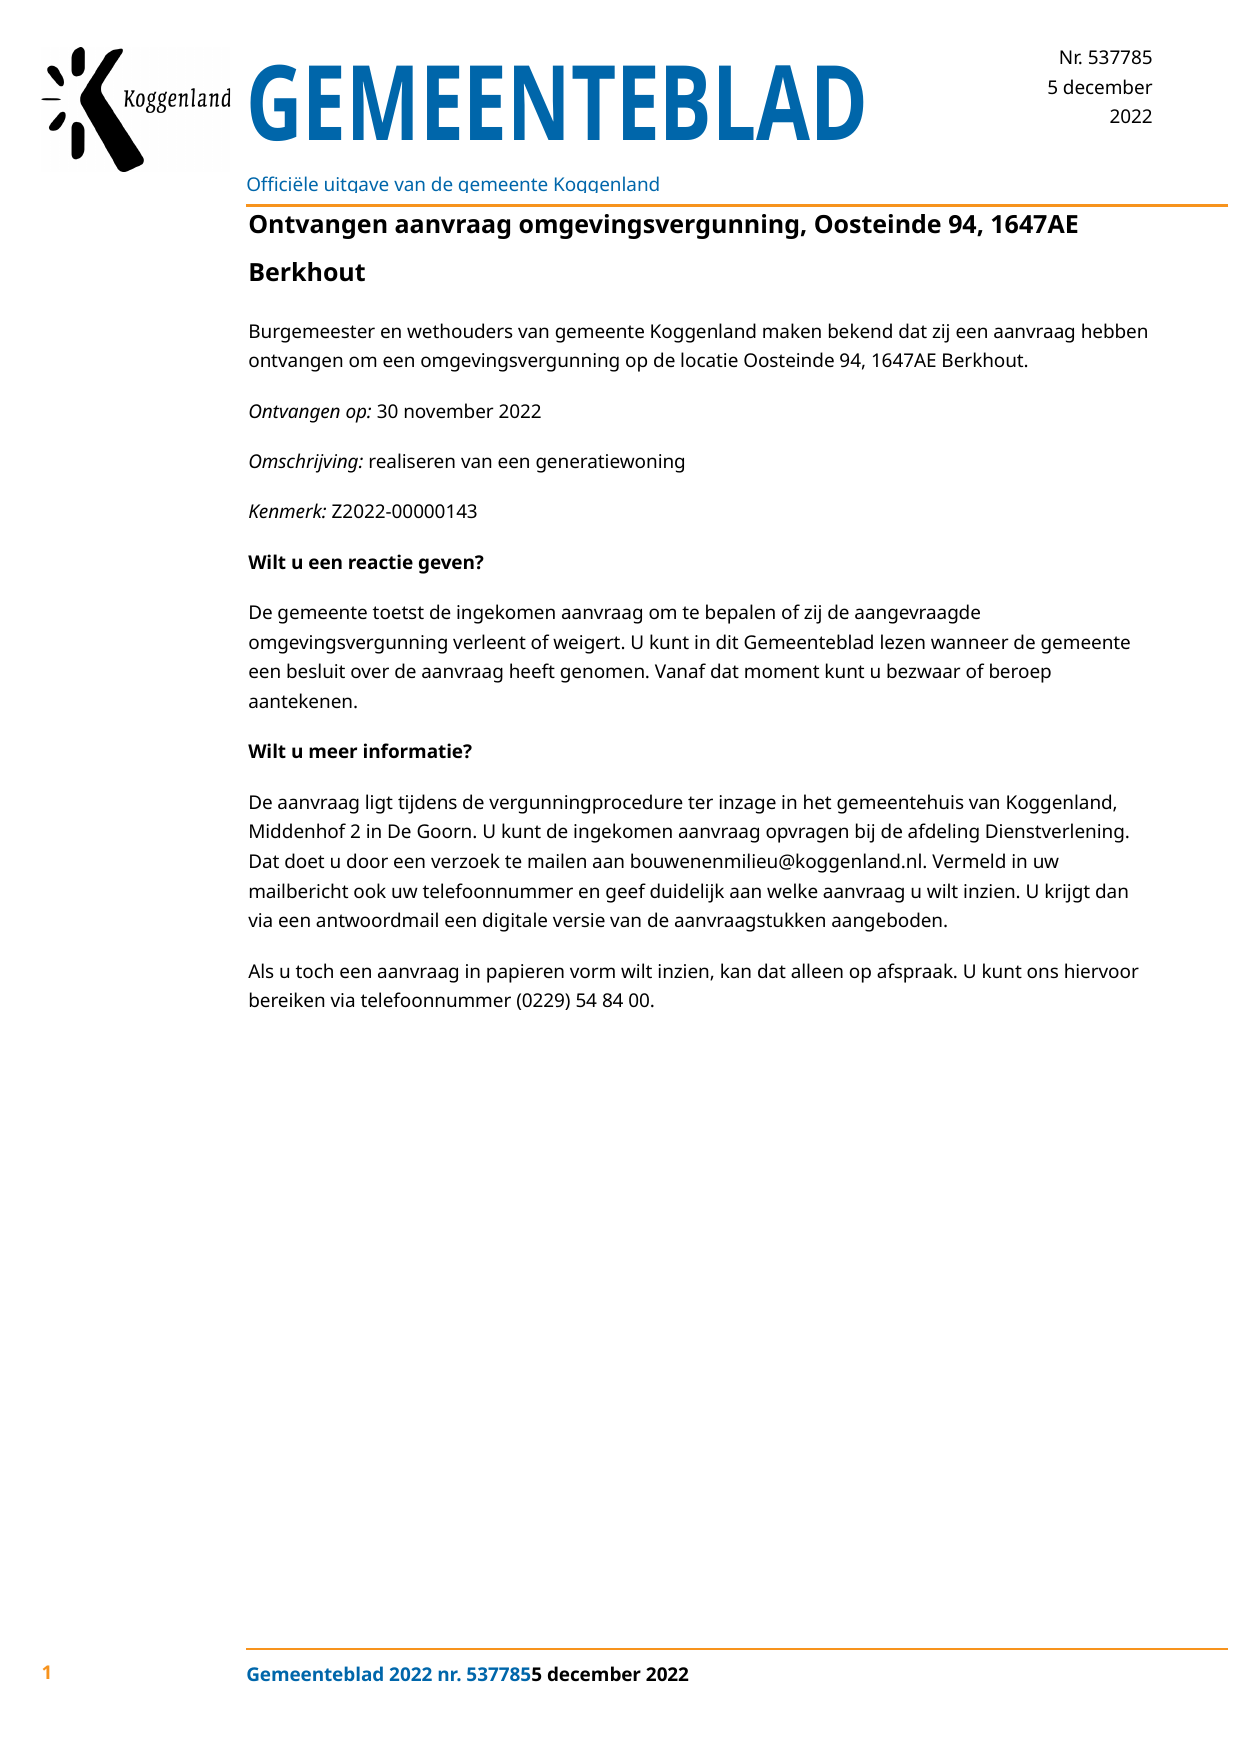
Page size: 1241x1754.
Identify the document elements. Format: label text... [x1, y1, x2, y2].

text Ontvangen op: 30 november 2022 [248, 398, 1152, 424]
text Als u toch een aanvraag in papieren vorm wilt inzien, kan dat alleen op afspraak. U kunt ons hiervoor bereiken via telefoonnummer (0229) 54 84 00. [248, 958, 1152, 1013]
text Burgemeester en wethouders van gemeente Koggenland maken bekend dat zij een aanvraag hebben ontvangen om een omgevingsvergunning op de locatie Oosteinde 94, 1647AE Berkhout. [248, 318, 1152, 373]
text Wilt u meer informatie? [248, 739, 1152, 764]
text Kenmerk: Z2022-00000143 [248, 499, 1152, 524]
text Ontvangen aanvraag omgevingsvergunning, Oosteinde 94, 1647AE Berkhout [248, 207, 1152, 288]
text Omschrijving: realiseren van een generatiewoning [248, 448, 1152, 474]
text De aanvraag ligt tijdens de vergunningprocedure ter inzage in het gemeentehuis van Koggenland, Middenhof 2 in De Goorn. U kunt de ingekomen aanvraag opvragen bij de afdeling Dienstverlening. Dat doet u door een verzoek te mailen aan bouwenenmilieu@koggenland.nl. Vermeld in uw mailbericht ook uw telefoonnummer en geef duidelijk aan welke aanvraag u wilt inzien. U krijgt dan via een antwoordmail een digitale versie van de aanvraagstukken aangeboden. [248, 789, 1152, 933]
text Wilt u een reactie geven? [248, 549, 1152, 575]
text De gemeente toetst de ingekomen aanvraag om te bepalen of zij de aangevraagde omgevingsvergunning verleent of weigert. U kunt in dit Gemeenteblad lezen wanneer de gemeente een besluit over de aanvraag heeft genomen. Vanaf dat moment kunt u bezwaar of beroep aantekenen. [248, 599, 1152, 714]
picture [41, 47, 231, 172]
